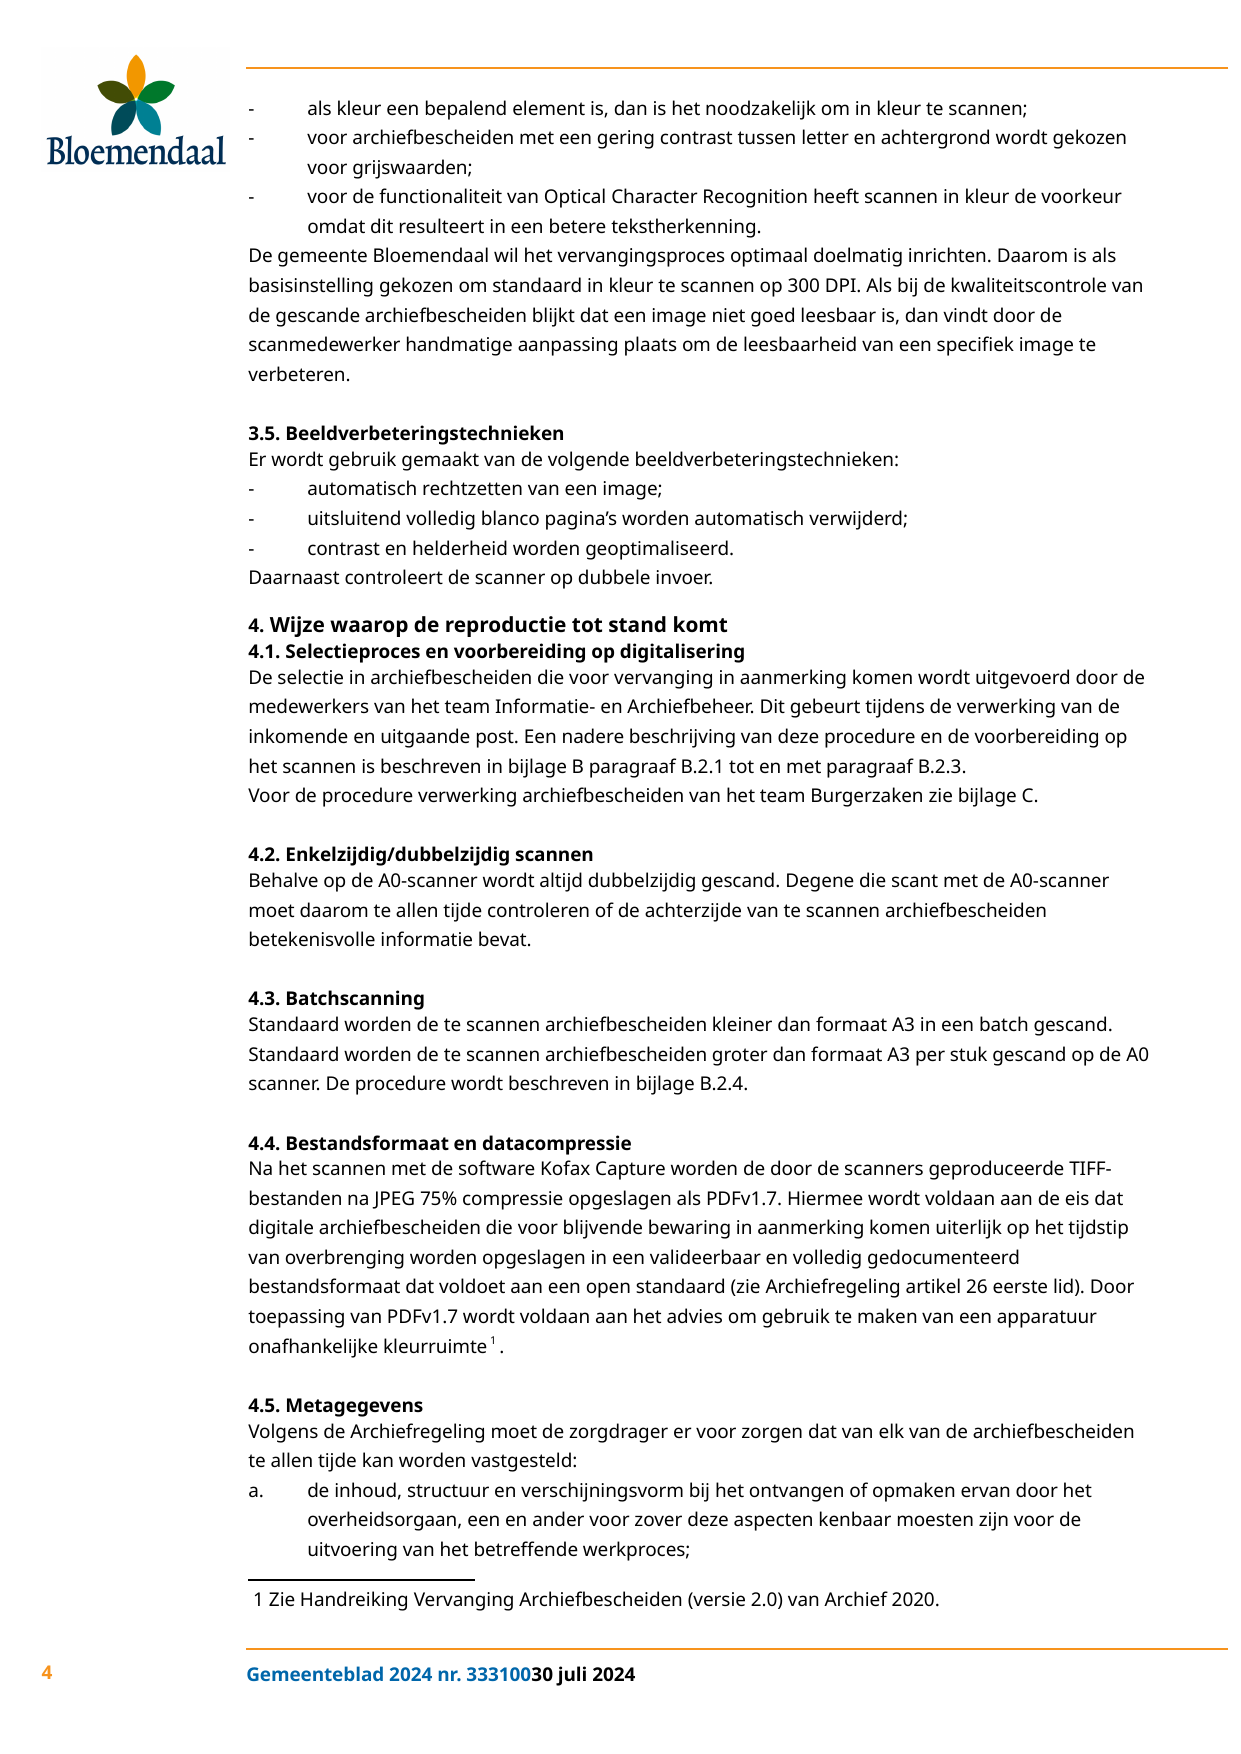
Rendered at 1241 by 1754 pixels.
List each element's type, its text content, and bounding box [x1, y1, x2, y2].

text 4.1. Selectieproces en voorbereiding op digitalisering [248, 638, 1152, 664]
list uitsluitend volledig blanco pagina’s worden automatisch verwijderd; [248, 505, 1152, 531]
text Na het scannen met de software Kofax Capture worden de door de scanners geproduceerde TIFF-bestanden na JPEG 75% compressie opgeslagen als PDFv1.7. Hiermee wordt voldaan aan de eis dat digitale archiefbescheiden die voor blijvende bewaring in aanmerking komen uiterlijk op het tijdstip van overbrenging worden opgeslagen in een valideerbaar en volledig gedocumenteerd bestandsformaat dat voldoet aan een open standaard (zie Archiefregeling artikel 26 eerste lid). Door toepassing van PDFv1.7 wordt voldaan aan het advies om gebruik te maken van een apparatuur onafhankelijke kleurruimte. [248, 1155, 1152, 1359]
text 4.4. Bestandsformaat en datacompressie [248, 1130, 1152, 1155]
text Standaard worden de te scannen archiefbescheiden kleiner dan formaat A3 in een batch gescand. Standaard worden de te scannen archiefbescheiden groter dan formaat A3 per stuk gescand op de A0 scanner. De procedure wordt beschreven in bijlage B.2.4. [248, 1011, 1152, 1096]
list voor de functionaliteit van Optical Character Recognition heeft scannen in kleur de voorkeur omdat dit resulteert in een betere tekstherkenning. [248, 183, 1152, 239]
picture [41, 47, 231, 172]
text 4. Wijze waarop de reproductie tot stand komt [248, 610, 1152, 638]
text Behalve op de A0-scanner wordt altijd dubbelzijdig gescand. Degene die scant met de A0-scanner moet daarom te allen tijde controleren of de achterzijde van te scannen archiefbescheiden betekenisvolle informatie bevat. [248, 867, 1152, 952]
text Volgens de Archiefregeling moet de zorgdrager er voor zorgen dat van elk van de archiefbescheiden te allen tijde kan worden vastgesteld: [248, 1418, 1152, 1473]
text 4.2. Enkelzijdig/dubbelzijdig scannen [248, 842, 1152, 867]
text De selectie in archiefbescheiden die voor vervanging in aanmerking komen wordt uitgevoerd door de medewerkers van het team Informatie- en Archiefbeheer. Dit gebeurt tijdens de verwerking van de inkomende en uitgaande post. Een nadere beschrijving van deze procedure en de voorbereiding op het scannen is beschreven in bijlage B paragraaf B.2.1 tot en met paragraaf B.2.3. [248, 664, 1152, 778]
text 3.5. Beeldverbeteringstechnieken [248, 420, 1152, 446]
text De gemeente Bloemendaal wil het vervangingsproces optimaal doelmatig inrichten. Daarom is als basisinstelling gekozen om standaard in kleur te scannen op 300 DPI. Als bij de kwaliteitscontrole van de gescande archiefbescheiden blijkt dat een image niet goed leesbaar is, dan vindt door de scanmedewerker handmatige aanpassing plaats om de leesbaarheid van een specifiek image te verbeteren. [248, 243, 1152, 387]
list de inhoud, structuur en verschijningsvorm bij het ontvangen of opmaken ervan door het overheidsorgaan, een en ander voor zover deze aspecten kenbaar moesten zijn voor de uitvoering van het betreffende werkproces; [248, 1477, 1152, 1562]
text 4.5. Metagegevens [248, 1392, 1152, 1418]
list als kleur een bepalend element is, dan is het noodzakelijk om in kleur te scannen; [248, 95, 1152, 121]
list contrast en helderheid worden geoptimaliseerd. [248, 535, 1152, 560]
text Daarnaast controleert de scanner op dubbele invoer. [248, 564, 1152, 590]
list voor archiefbescheiden met een gering contrast tussen letter en achtergrond wordt gekozen voor grijswaarden; [248, 124, 1152, 180]
text Voor de procedure verwerking archiefbescheiden van het team Burgerzaken zie bijlage C. [248, 782, 1152, 808]
list automatisch rechtzetten van een image; [248, 476, 1152, 501]
text Er wordt gebruik gemaakt van de volgende beeldverbeteringstechnieken: [248, 446, 1152, 472]
text Zie Handreiking Vervanging Archiefbescheiden (versie 2.0) van Archief 2020. [248, 1586, 1152, 1612]
text 4.3. Batchscanning [248, 986, 1152, 1011]
